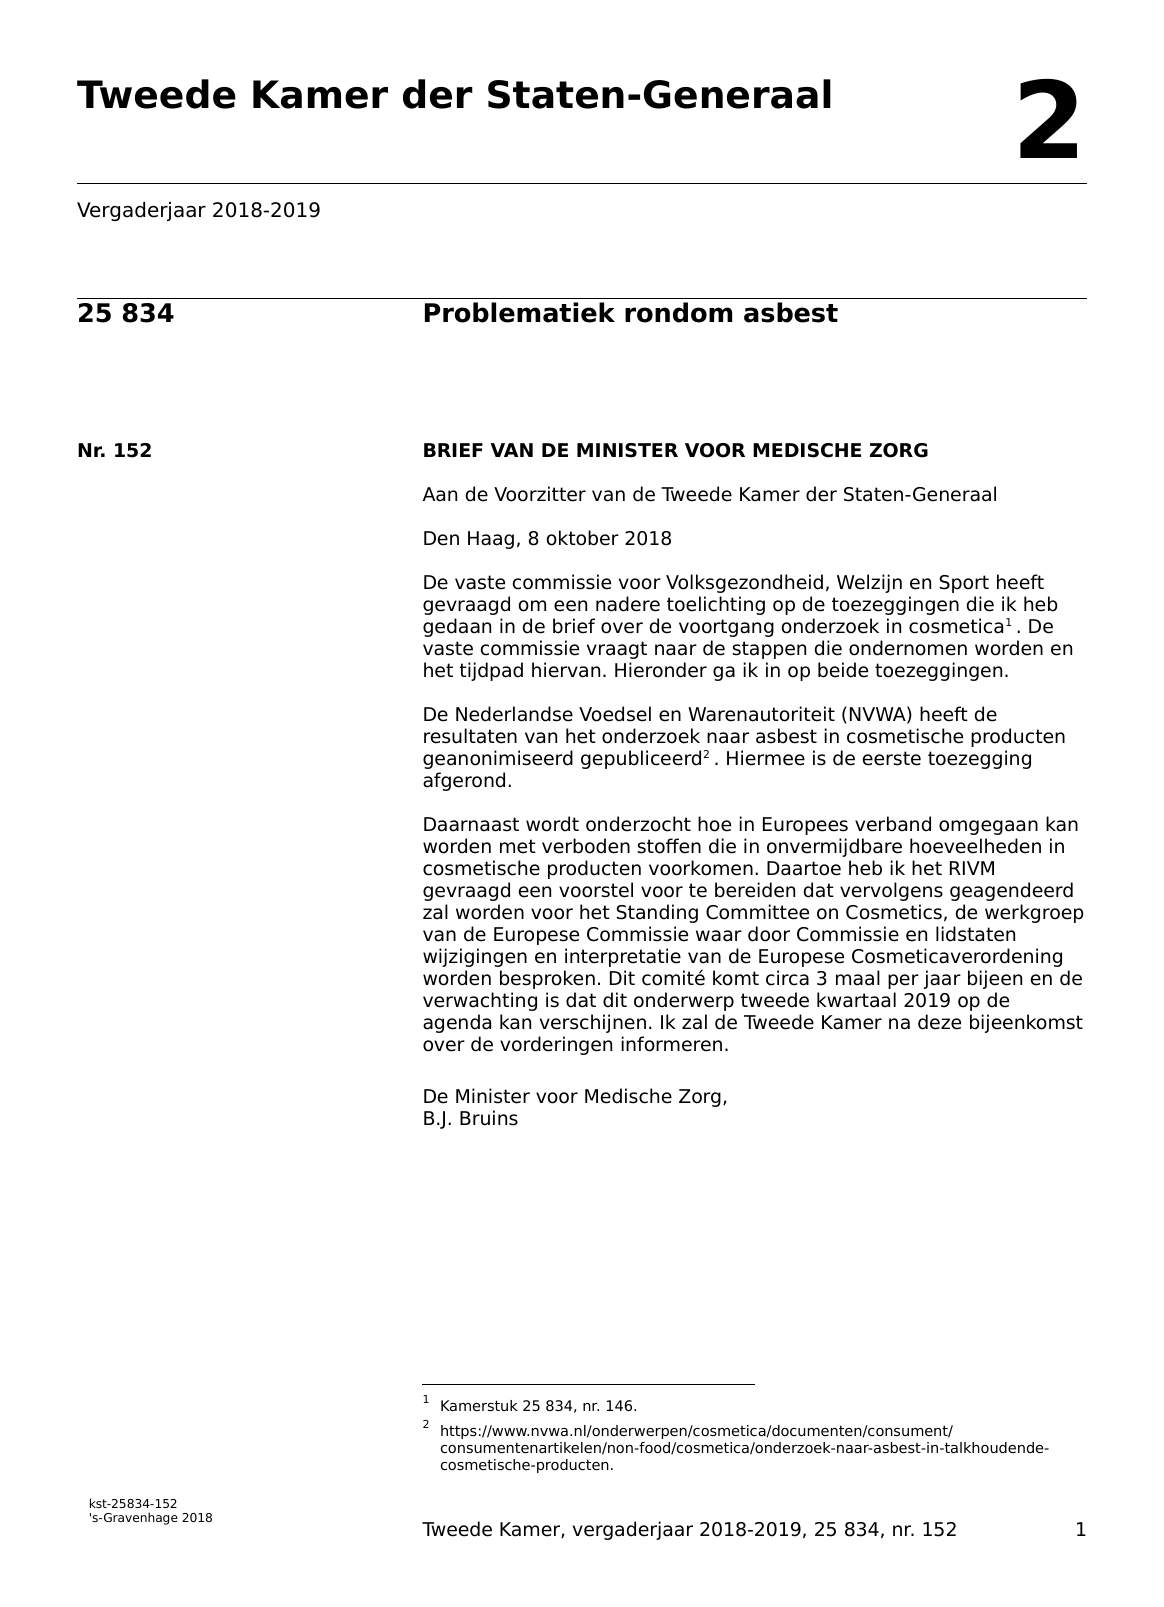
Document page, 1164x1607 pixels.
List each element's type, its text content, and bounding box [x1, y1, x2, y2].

table_cell Vergaderjaar 2018-2019 [77, 184, 1087, 298]
table_header Tweede Kamer der Staten-Generaal [77, 59, 886, 183]
text Den Haag, 8 oktober 2018 [422, 528, 1087, 550]
text 's-Gravenhage 2018 [88, 1511, 323, 1525]
text kst-25834-152 [88, 1497, 323, 1511]
text Daarnaast wordt onderzocht hoe in Europees verband omgegaan kan worden met verboden stoffen die in onvermijdbare hoeveelheden in cosmetische producten voorkomen. Daartoe heb ik het RIVM gevraagd een voorstel voor te bereiden dat vervolgens geagendeerd zal worden voor het Standing Committee on Cosmetics, de werkgroep van de Europese Commissie waar door Commissie en lidstaten wijzigingen en interpretatie van de Europese Cosmeticaverordening worden besproken. Dit comité komt circa 3 maal per jaar bijeen en de verwachting is dat dit onderwerp tweede kwartaal 2019 op de agenda kan verschijnen. Ik zal de Tweede Kamer na deze bijeenkomst over de vorderingen informeren. [422, 814, 1087, 1056]
text Aan de Voorzitter van de Tweede Kamer der Staten-Generaal [422, 484, 1087, 506]
text De vaste commissie voor Volksgezondheid, Welzijn en Sport heeft gevraagd om een nadere toelichting op de toezeggingen die ik heb gedaan in de brief over de voortgang onderzoek in cosmetica. De vaste commissie vraagt naar de stappen die ondernomen worden en het tijdpad hiervan. Hieronder ga ik in op beide toezeggingen. [422, 572, 1087, 682]
text Kamerstuk 25 834, nr. 146. [422, 1393, 1087, 1416]
subtitle Nr. 152 BRIEF VAN DE MINISTER VOOR MEDISCHE ZORG [77, 440, 1087, 462]
text De Nederlandse Voedsel en Warenautoriteit (NVWA) heeft de resultaten van het onderzoek naar asbest in cosmetische producten geanonimiseerd gepubliceerd. Hiermee is de eerste toezegging afgerond. [422, 704, 1087, 792]
text https://www.nvwa.nl/onderwerpen/cosmetica/documenten/consument/consumentenartikelen/non-food/cosmetica/onderzoek-naar-asbest-in-talkhoudende-cosmetische-producten. [422, 1418, 1087, 1474]
table_header 2 [886, 59, 1087, 183]
text De Minister voor Medische Zorg, B.J. Bruins [422, 1086, 1087, 1130]
subtitle 25 834 Problematiek rondom asbest [77, 299, 1087, 329]
